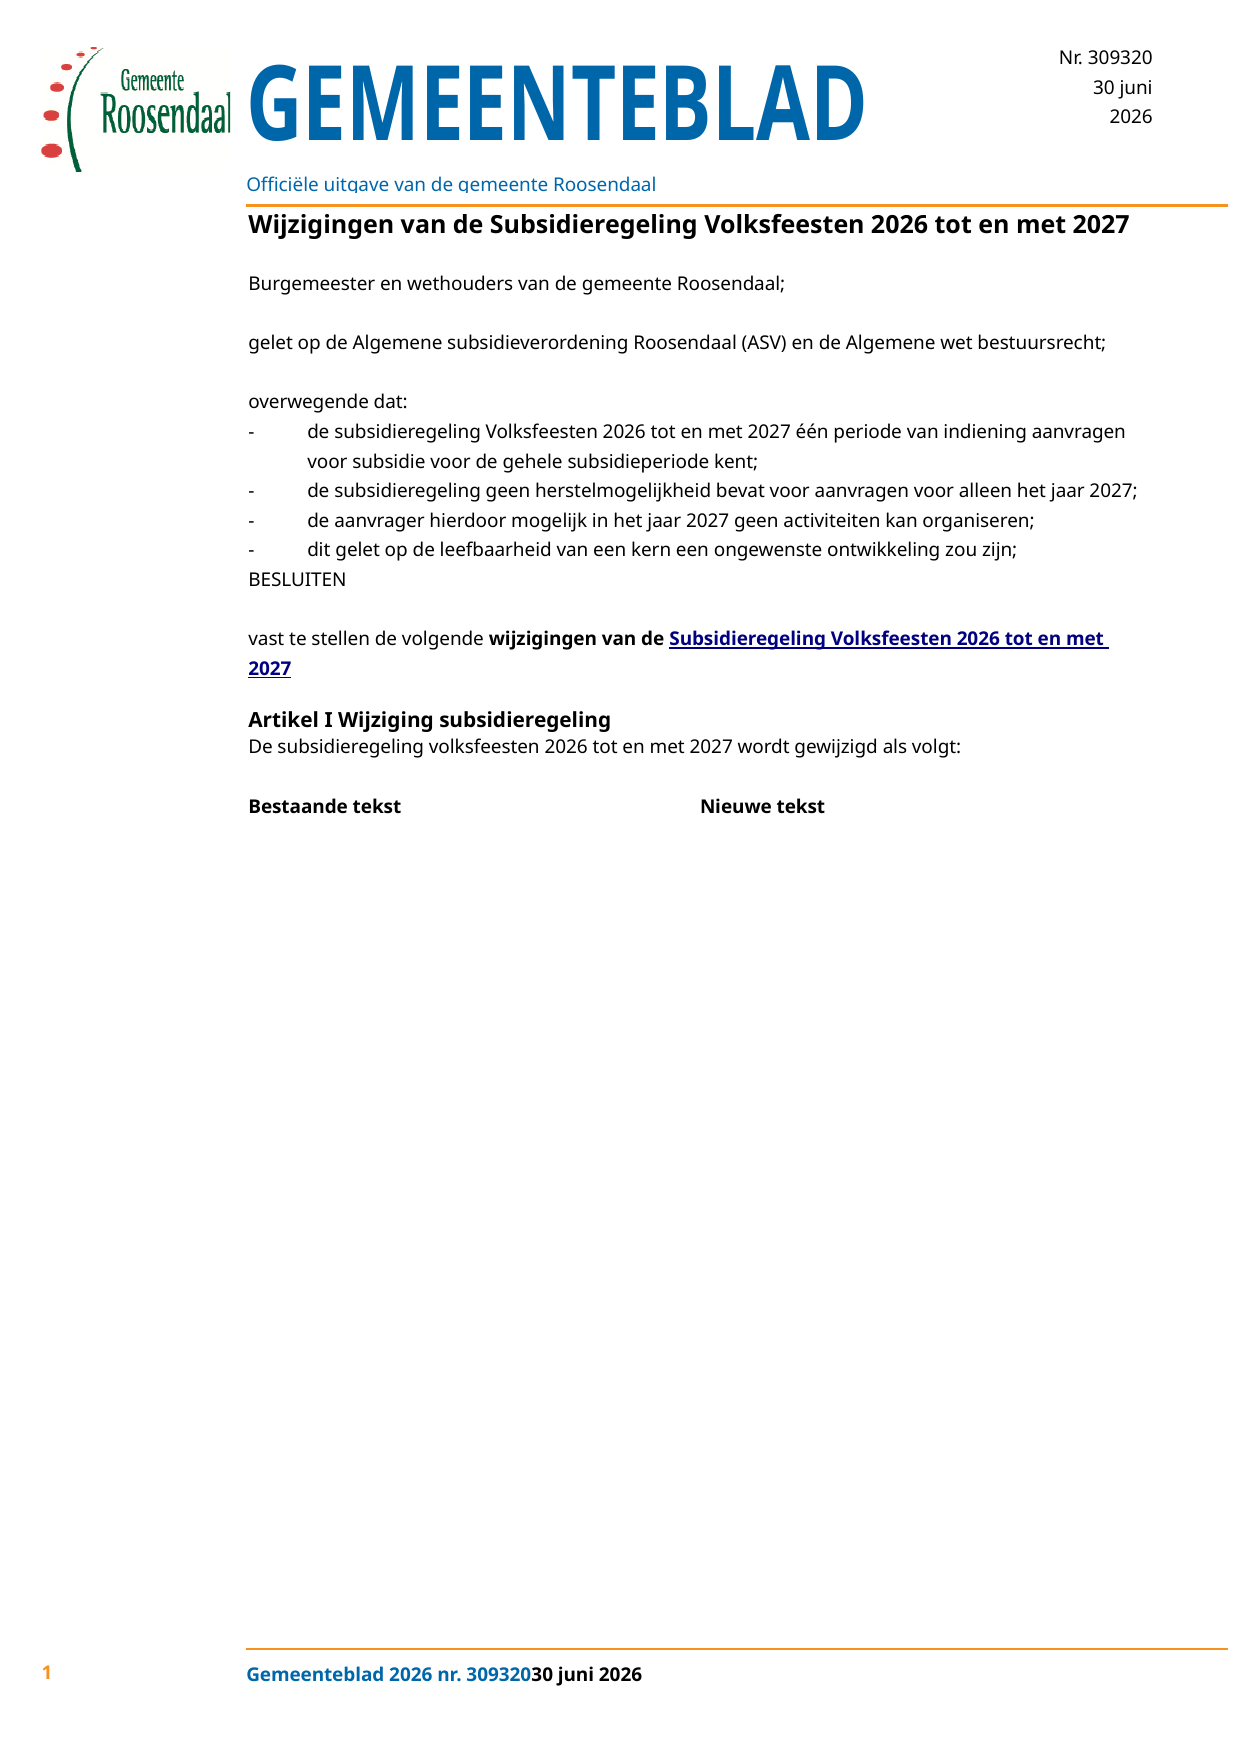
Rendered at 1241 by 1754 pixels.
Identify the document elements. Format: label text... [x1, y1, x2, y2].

text vast te stellen de volgende wijzigingen van de Subsidieregeling Volksfeesten 2026 tot en met 2027 [248, 625, 1152, 681]
list de subsidieregeling Volksfeesten 2026 tot en met 2027 één periode van indiening aanvragen voor subsidie voor de gehele subsidieperiode kent; [248, 418, 1152, 473]
table_header Bestaande tekst [248, 793, 700, 819]
text Artikel I Wijziging subsidieregeling [248, 705, 1152, 734]
text BESLUITEN [248, 566, 1152, 592]
list de subsidieregeling geen herstelmogelijkheid bevat voor aanvragen voor alleen het jaar 2027; [248, 477, 1152, 503]
list de aanvrager hierdoor mogelijk in het jaar 2027 geen activiteiten kan organiseren; [248, 507, 1152, 533]
text gelet op de Algemene subsidieverordening Roosendaal (ASV) en de Algemene wet bestuursrecht; [248, 329, 1152, 355]
text Wijzigingen van de Subsidieregeling Volksfeesten 2026 tot en met 2027 [248, 207, 1152, 241]
list dit gelet op de leefbaarheid van een kern een ongewenste ontwikkeling zou zijn; [248, 537, 1152, 562]
text Burgemeester en wethouders van de gemeente Roosendaal; [248, 270, 1152, 296]
picture [41, 47, 231, 172]
text De subsidieregeling volksfeesten 2026 tot en met 2027 wordt gewijzigd als volgt: [248, 734, 1152, 759]
text overwegende dat: [248, 389, 1152, 414]
table_header Nieuwe tekst [700, 793, 1152, 819]
